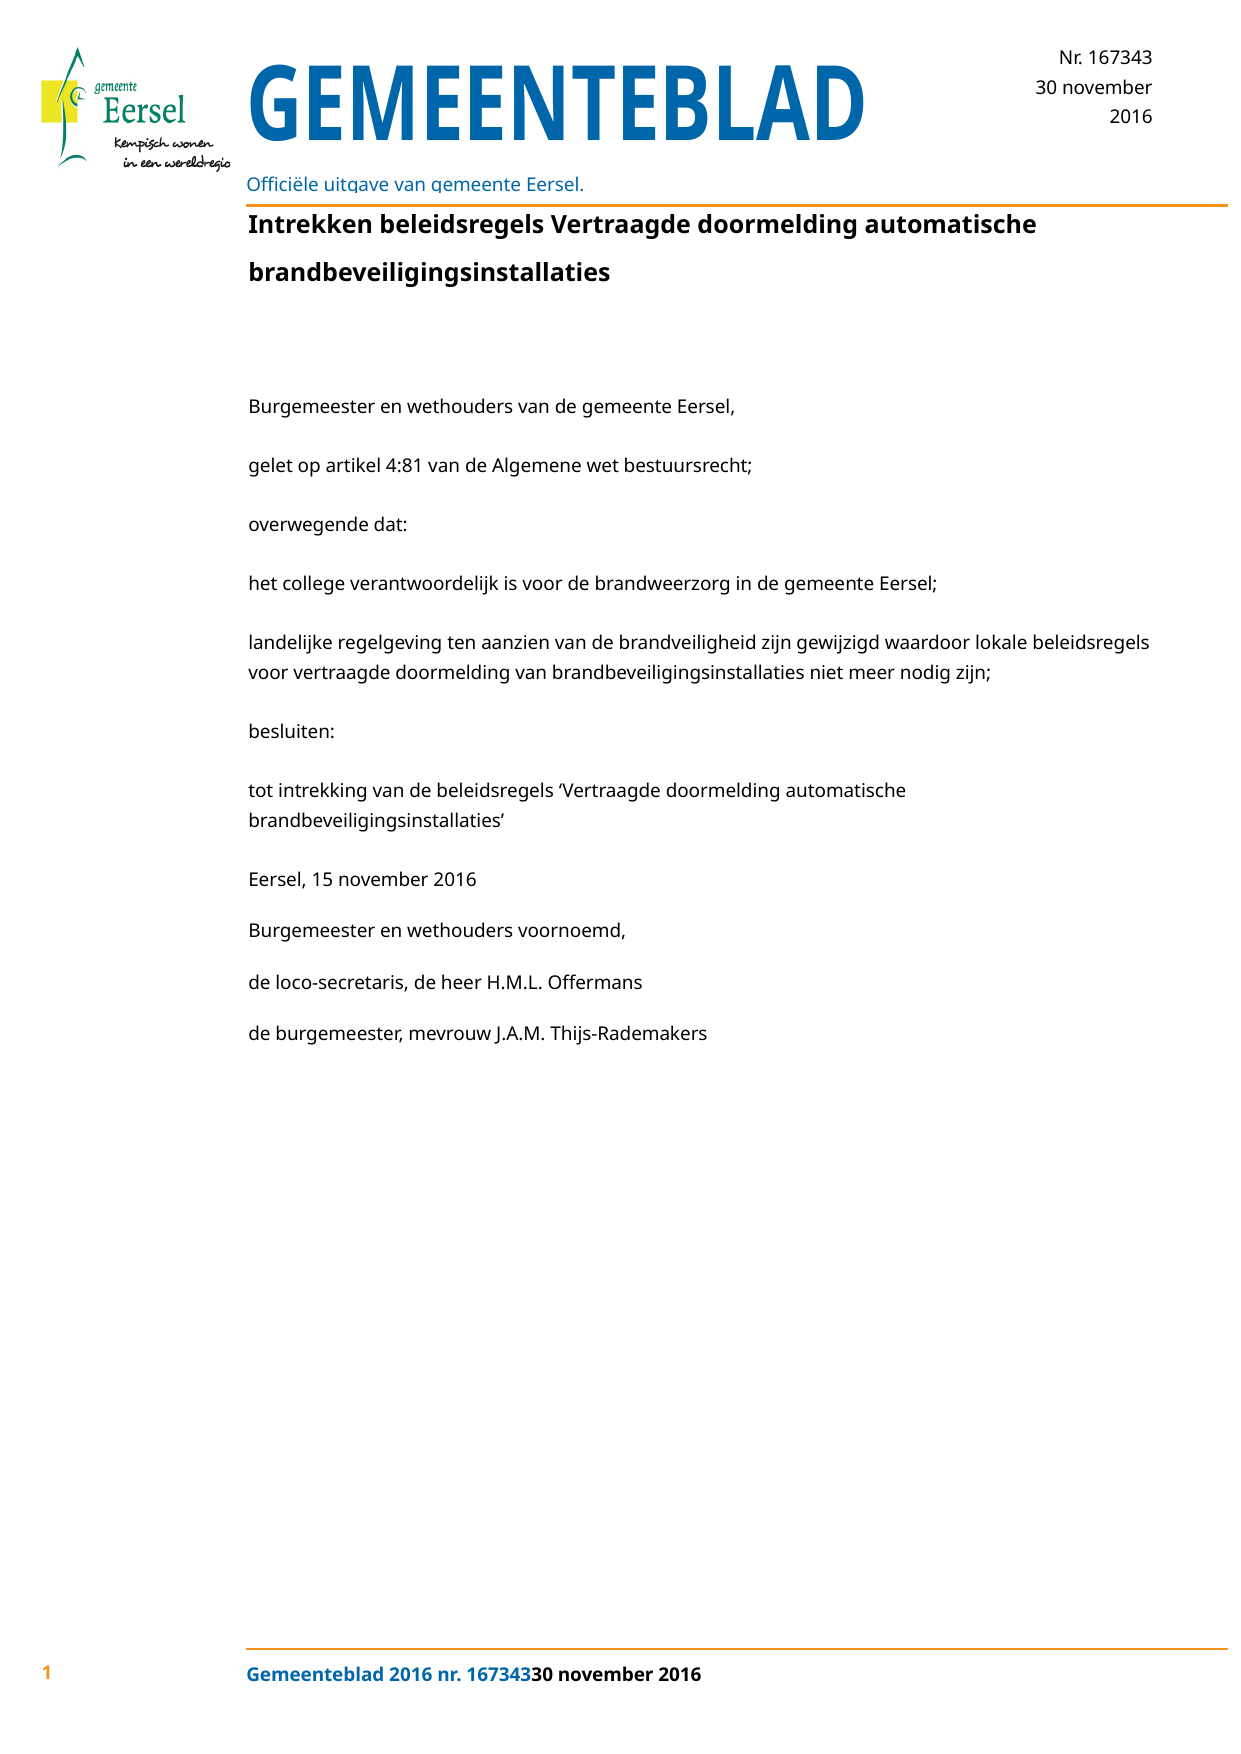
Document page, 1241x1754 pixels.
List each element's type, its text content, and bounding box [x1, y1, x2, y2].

text het college verantwoordelijk is voor de brandweerzorg in de gemeente Eersel; [248, 570, 1152, 596]
text Intrekken beleidsregels Vertraagde doormelding automatische brandbeveiligingsinstallaties [248, 207, 1152, 288]
text Burgemeester en wethouders van de gemeente Eersel, [248, 393, 1152, 419]
text de burgemeester, mevrouw J.A.M. Thijs-Rademakers [248, 1021, 1152, 1046]
text overwegende dat: [248, 511, 1152, 537]
text tot intrekking van de beleidsregels ‘Vertraagde doormelding automatische brandbeveiligingsinstallaties’ [248, 777, 1152, 833]
text Eersel, 15 november 2016 [248, 866, 1152, 892]
text Burgemeester en wethouders voornoemd, [248, 918, 1152, 943]
text besluiten: [248, 718, 1152, 744]
text landelijke regelgeving ten aanzien van de brandveiligheid zijn gewijzigd waardoor lokale beleidsregels voor vertraagde doormelding van brandbeveiligingsinstallaties niet meer nodig zijn; [248, 629, 1152, 685]
text gelet op artikel 4:81 van de Algemene wet bestuursrecht; [248, 452, 1152, 478]
text de loco-secretaris, de heer H.M.L. Offermans [248, 969, 1152, 995]
picture [41, 47, 231, 172]
